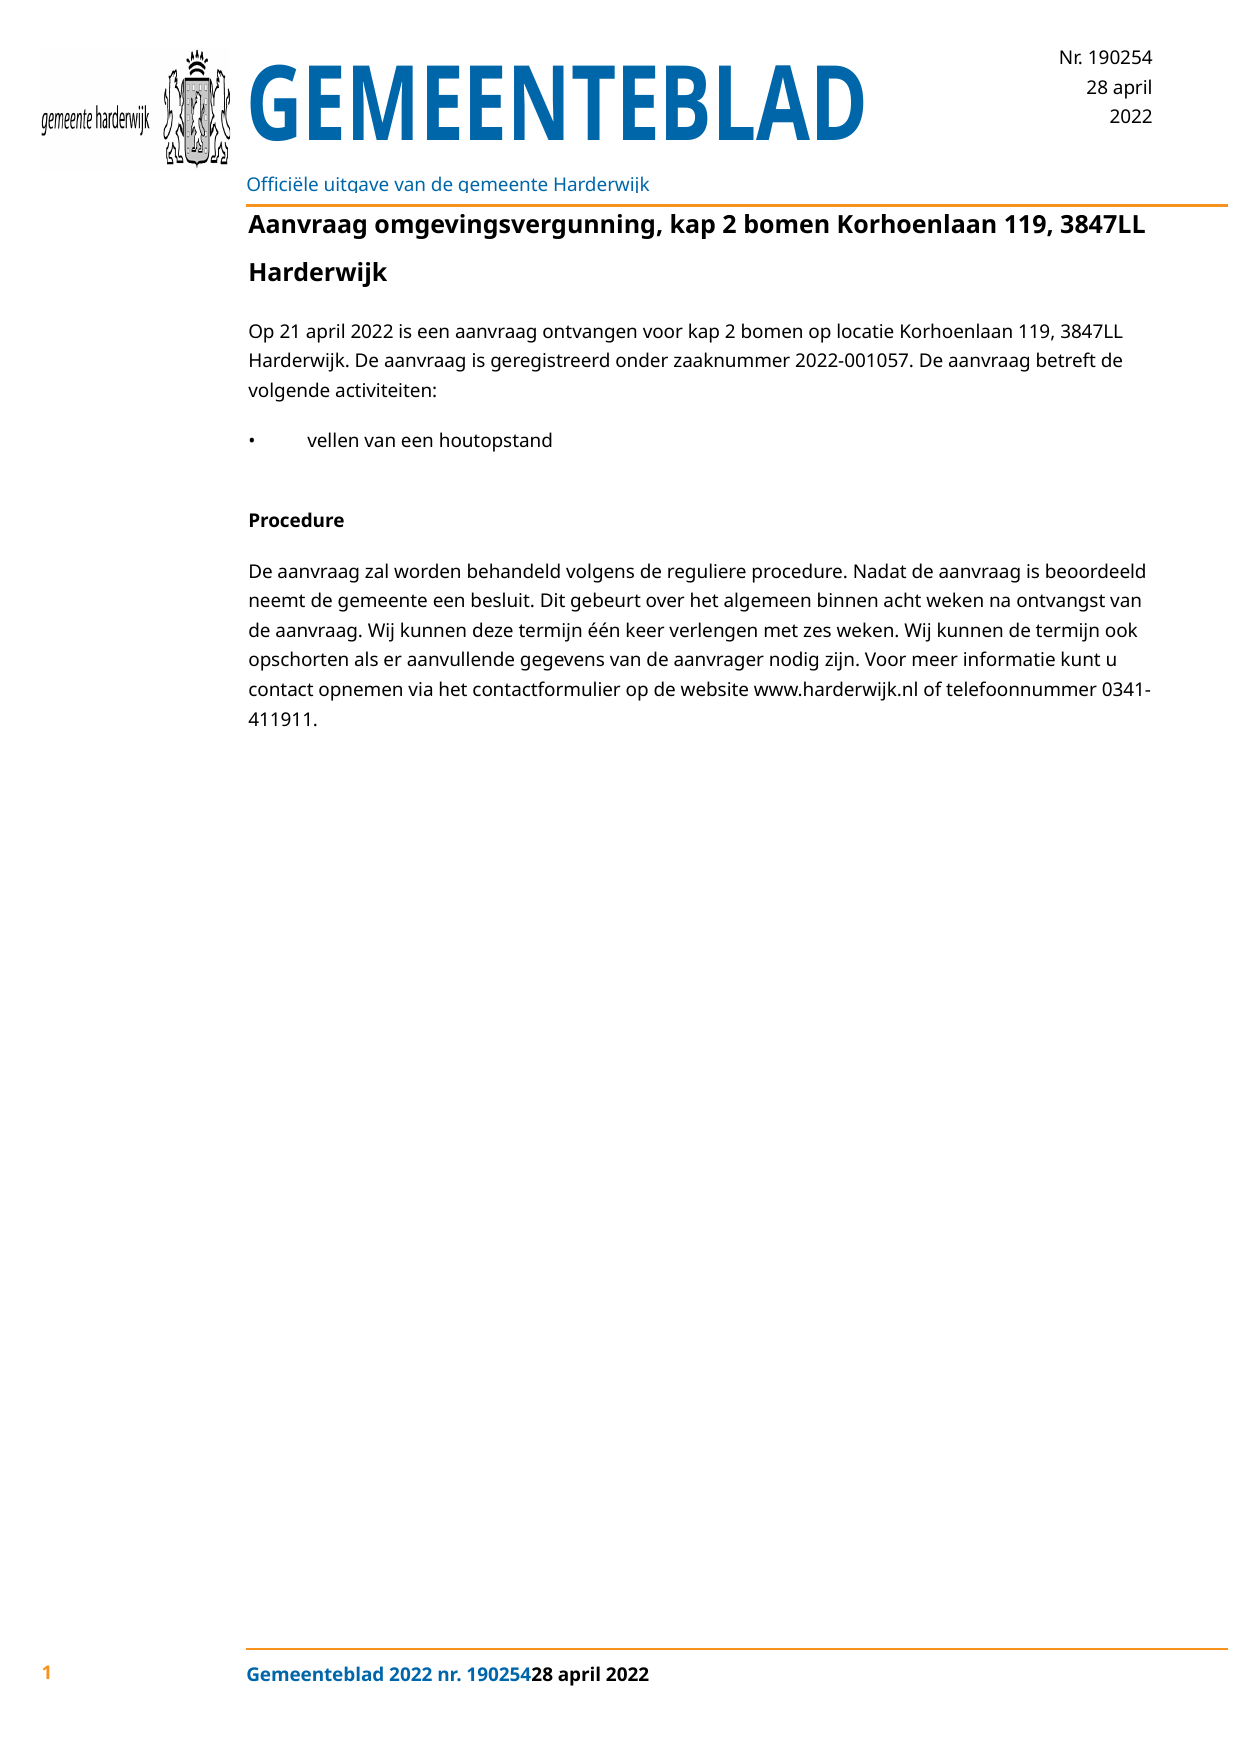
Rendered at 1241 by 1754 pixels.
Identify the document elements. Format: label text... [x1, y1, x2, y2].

picture [41, 47, 231, 172]
text De aanvraag zal worden behandeld volgens de reguliere procedure. Nadat de aanvraag is beoordeeld neemt de gemeente een besluit. Dit gebeurt over het algemeen binnen acht weken na ontvangst van de aanvraag. Wij kunnen deze termijn één keer verlengen met zes weken. Wij kunnen de termijn ook opschorten als er aanvullende gegevens van de aanvrager nodig zijn. Voor meer informatie kunt u contact opnemen via het contactformulier op de website www.harderwijk.nl of telefoonnummer 0341-411911. [248, 558, 1152, 732]
list vellen van een houtopstand [248, 427, 1152, 453]
text Aanvraag omgevingsvergunning, kap 2 bomen Korhoenlaan 119, 3847LL Harderwijk [248, 207, 1152, 288]
text Procedure [248, 507, 1152, 533]
text Op 21 april 2022 is een aanvraag ontvangen voor kap 2 bomen op locatie Korhoenlaan 119, 3847LL Harderwijk. De aanvraag is geregistreerd onder zaaknummer 2022-001057. De aanvraag betreft de volgende activiteiten: [248, 318, 1152, 403]
